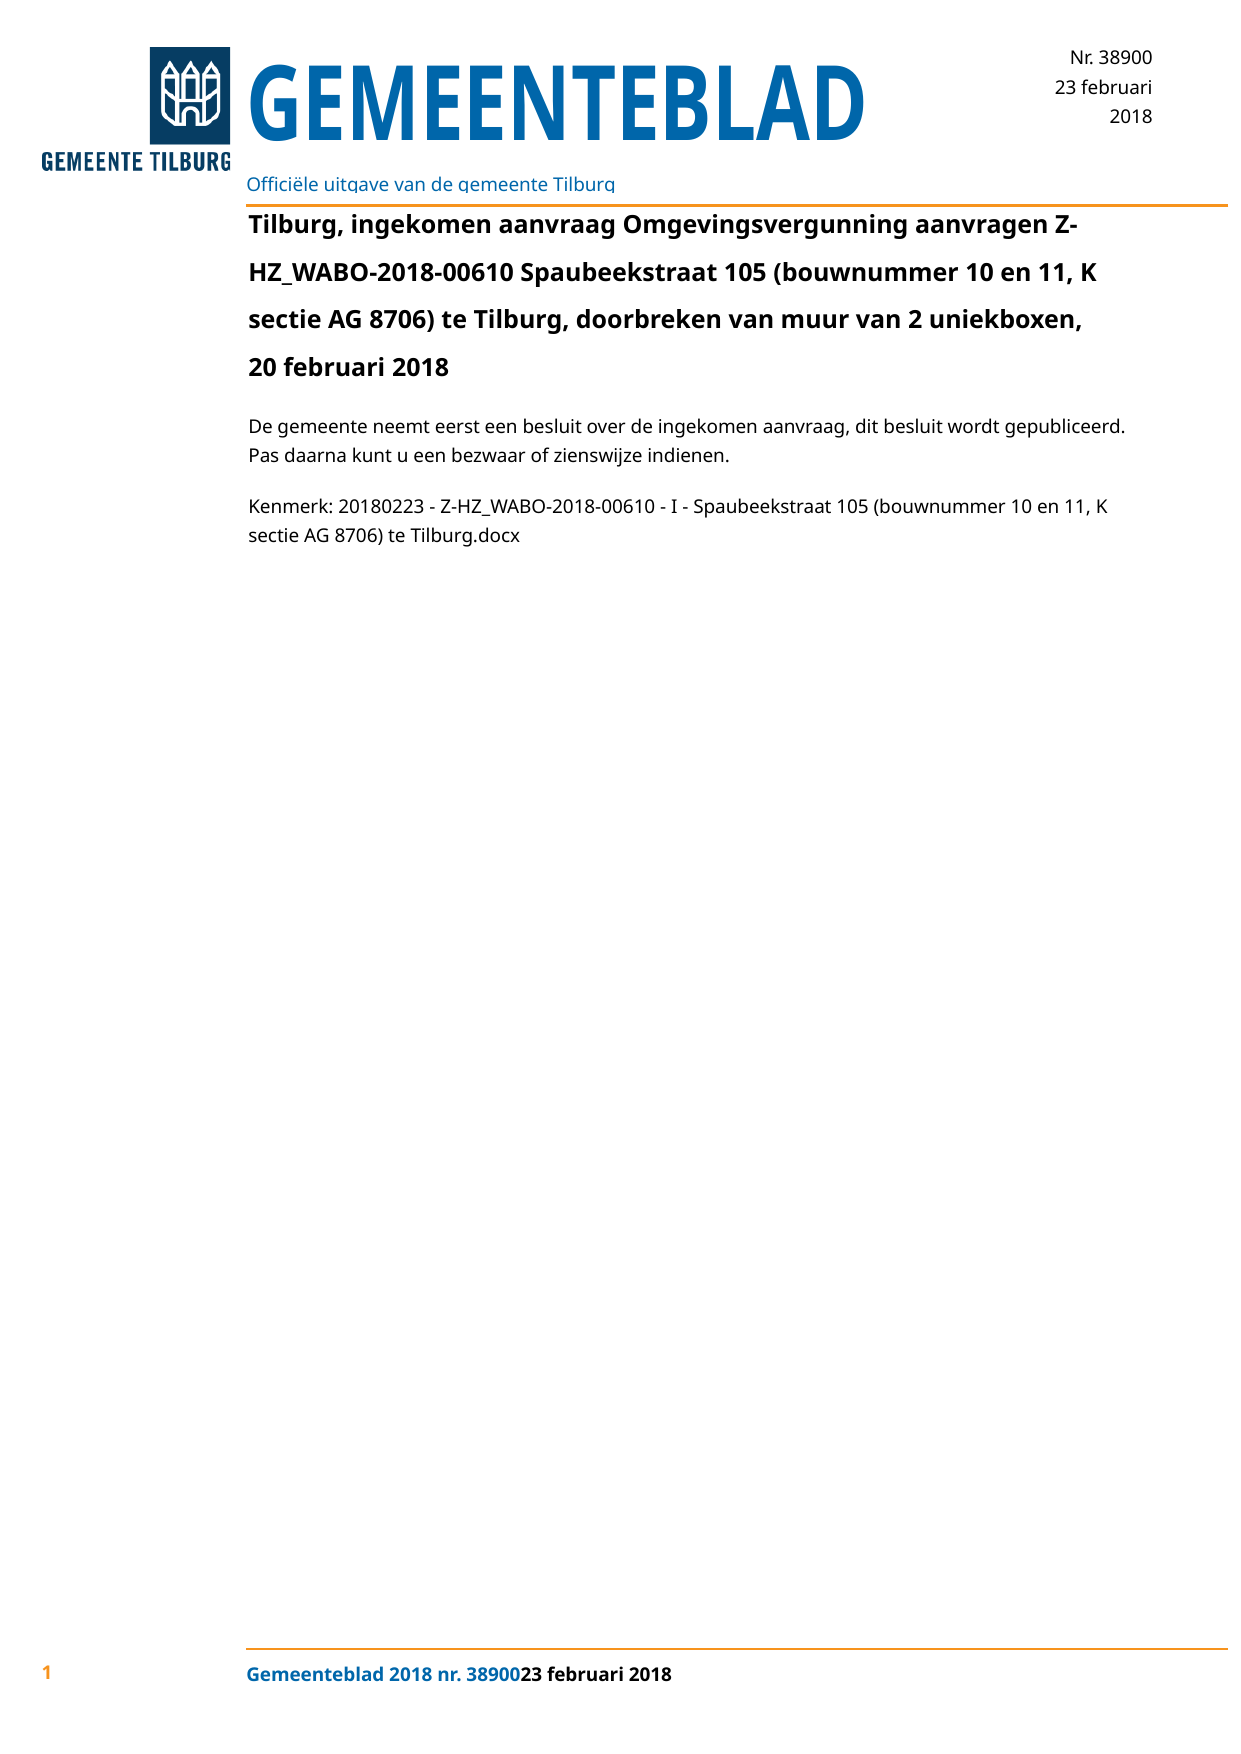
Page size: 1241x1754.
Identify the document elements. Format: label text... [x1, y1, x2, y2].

picture [41, 47, 231, 172]
text Kenmerk: 20180223 - Z-HZ_WABO-2018-00610 - I - Spaubeekstraat 105 (bouwnummer 10 en 11, K sectie AG 8706) te Tilburg.docx [248, 493, 1152, 548]
text Tilburg, ingekomen aanvraag Omgevingsvergunning aanvragen Z-HZ_WABO-2018-00610 Spaubeekstraat 105 (bouwnummer 10 en 11, K sectie AG 8706) te Tilburg, doorbreken van muur van 2 uniekboxen, 20 februari 2018 [248, 207, 1152, 384]
text De gemeente neemt eerst een besluit over de ingekomen aanvraag, dit besluit wordt gepubliceerd. Pas daarna kunt u een bezwaar of zienswijze indienen. [248, 413, 1152, 468]
